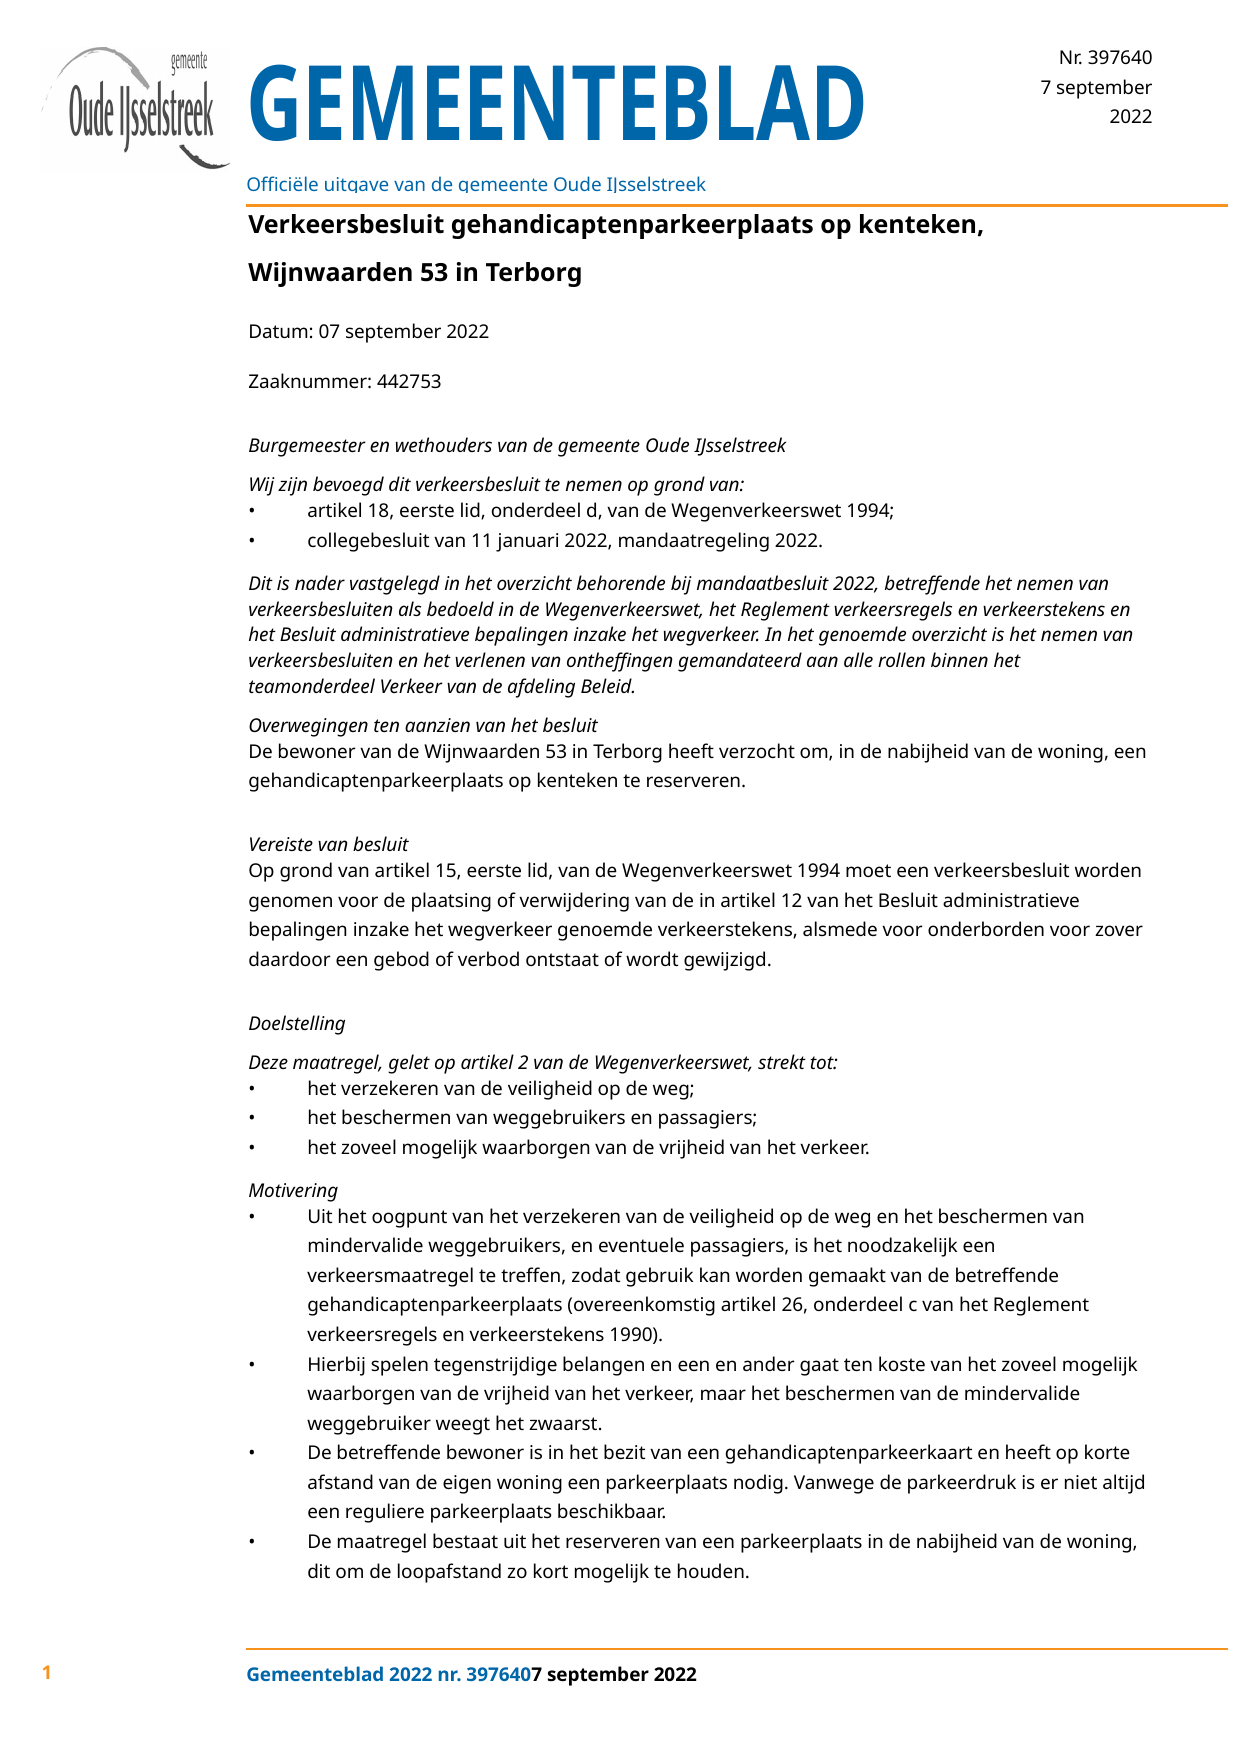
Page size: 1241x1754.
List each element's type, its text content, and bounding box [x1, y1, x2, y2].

list De betreffende bewoner is in het bezit van een gehandicaptenparkeerkaart en heeft op korte afstand van de eigen woning een parkeerplaats nodig. Vanwege de parkeerdruk is er niet altijd een reguliere parkeerplaats beschikbaar. [248, 1439, 1152, 1524]
text Overwegingen ten aanzien van het besluit [248, 712, 1152, 738]
text Zaaknummer: 442753 [248, 368, 1152, 394]
text Wij zijn bevoegd dit verkeersbesluit te nemen op grond van: [248, 472, 1152, 497]
text De bewoner van de Wijnwaarden 53 in Terborg heeft verzocht om, in de nabijheid van de woning, een gehandicaptenparkeerplaats op kenteken te reserveren. [248, 738, 1152, 793]
text Motivering [248, 1177, 1152, 1203]
list De maatregel bestaat uit het reserveren van een parkeerplaats in de nabijheid van de woning, dit om de loopafstand zo kort mogelijk te houden. [248, 1528, 1152, 1584]
list het beschermen van weggebruikers en passagiers; [248, 1104, 1152, 1130]
list Hierbij spelen tegenstrijdige belangen en een en ander gaat ten koste van het zoveel mogelijk waarborgen van de vrijheid van het verkeer, maar het beschermen van de mindervalide weggebruiker weegt het zwaarst. [248, 1351, 1152, 1436]
list het verzekeren van de veiligheid op de weg; [248, 1075, 1152, 1101]
text Op grond van artikel 15, eerste lid, van de Wegenverkeerswet 1994 moet een verkeersbesluit worden genomen voor de plaatsing of verwijdering van de in artikel 12 van het Besluit administratieve bepalingen inzake het wegverkeer genoemde verkeerstekens, alsmede voor onderborden voor zover daardoor een gebod of verbod ontstaat of wordt gewijzigd. [248, 857, 1152, 972]
list Uit het oogpunt van het verzekeren van de veiligheid op de weg en het beschermen van mindervalide weggebruikers, en eventuele passagiers, is het noodzakelijk een verkeersmaatregel te treffen, zodat gebruik kan worden gemaakt van de betreffende gehandicaptenparkeerplaats (overeenkomstig artikel 26, onderdeel c van het Reglement verkeersregels en verkeerstekens 1990). [248, 1203, 1152, 1347]
text Verkeersbesluit gehandicaptenparkeerplaats op kenteken, Wijnwaarden 53 in Terborg [248, 207, 1152, 288]
text Doelstelling [248, 1010, 1152, 1036]
text Deze maatregel, gelet op artikel 2 van de Wegenverkeerswet, strekt tot: [248, 1049, 1152, 1075]
list artikel 18, eerste lid, onderdeel d, van de Wegenverkeerswet 1994; [248, 497, 1152, 523]
list het zoveel mogelijk waarborgen van de vrijheid van het verkeer. [248, 1134, 1152, 1160]
text Vereiste van besluit [248, 831, 1152, 857]
picture [41, 47, 231, 172]
text Datum: 07 september 2022 [248, 318, 1152, 344]
text Dit is nader vastgelegd in het overzicht behorende bij mandaatbesluit 2022, betreffende het nemen van verkeersbesluiten als bedoeld in de Wegenverkeerswet, het Reglement verkeersregels en verkeerstekens en het Besluit administratieve bepalingen inzake het wegverkeer. In het genoemde overzicht is het nemen van verkeersbesluiten en het verlenen van ontheffingen gemandateerd aan alle rollen binnen het teamonderdeel Verkeer van de afdeling Beleid. [248, 570, 1152, 699]
list collegebesluit van 11 januari 2022, mandaatregeling 2022. [248, 527, 1152, 553]
text Burgemeester en wethouders van de gemeente Oude IJsselstreek [248, 432, 1152, 458]
